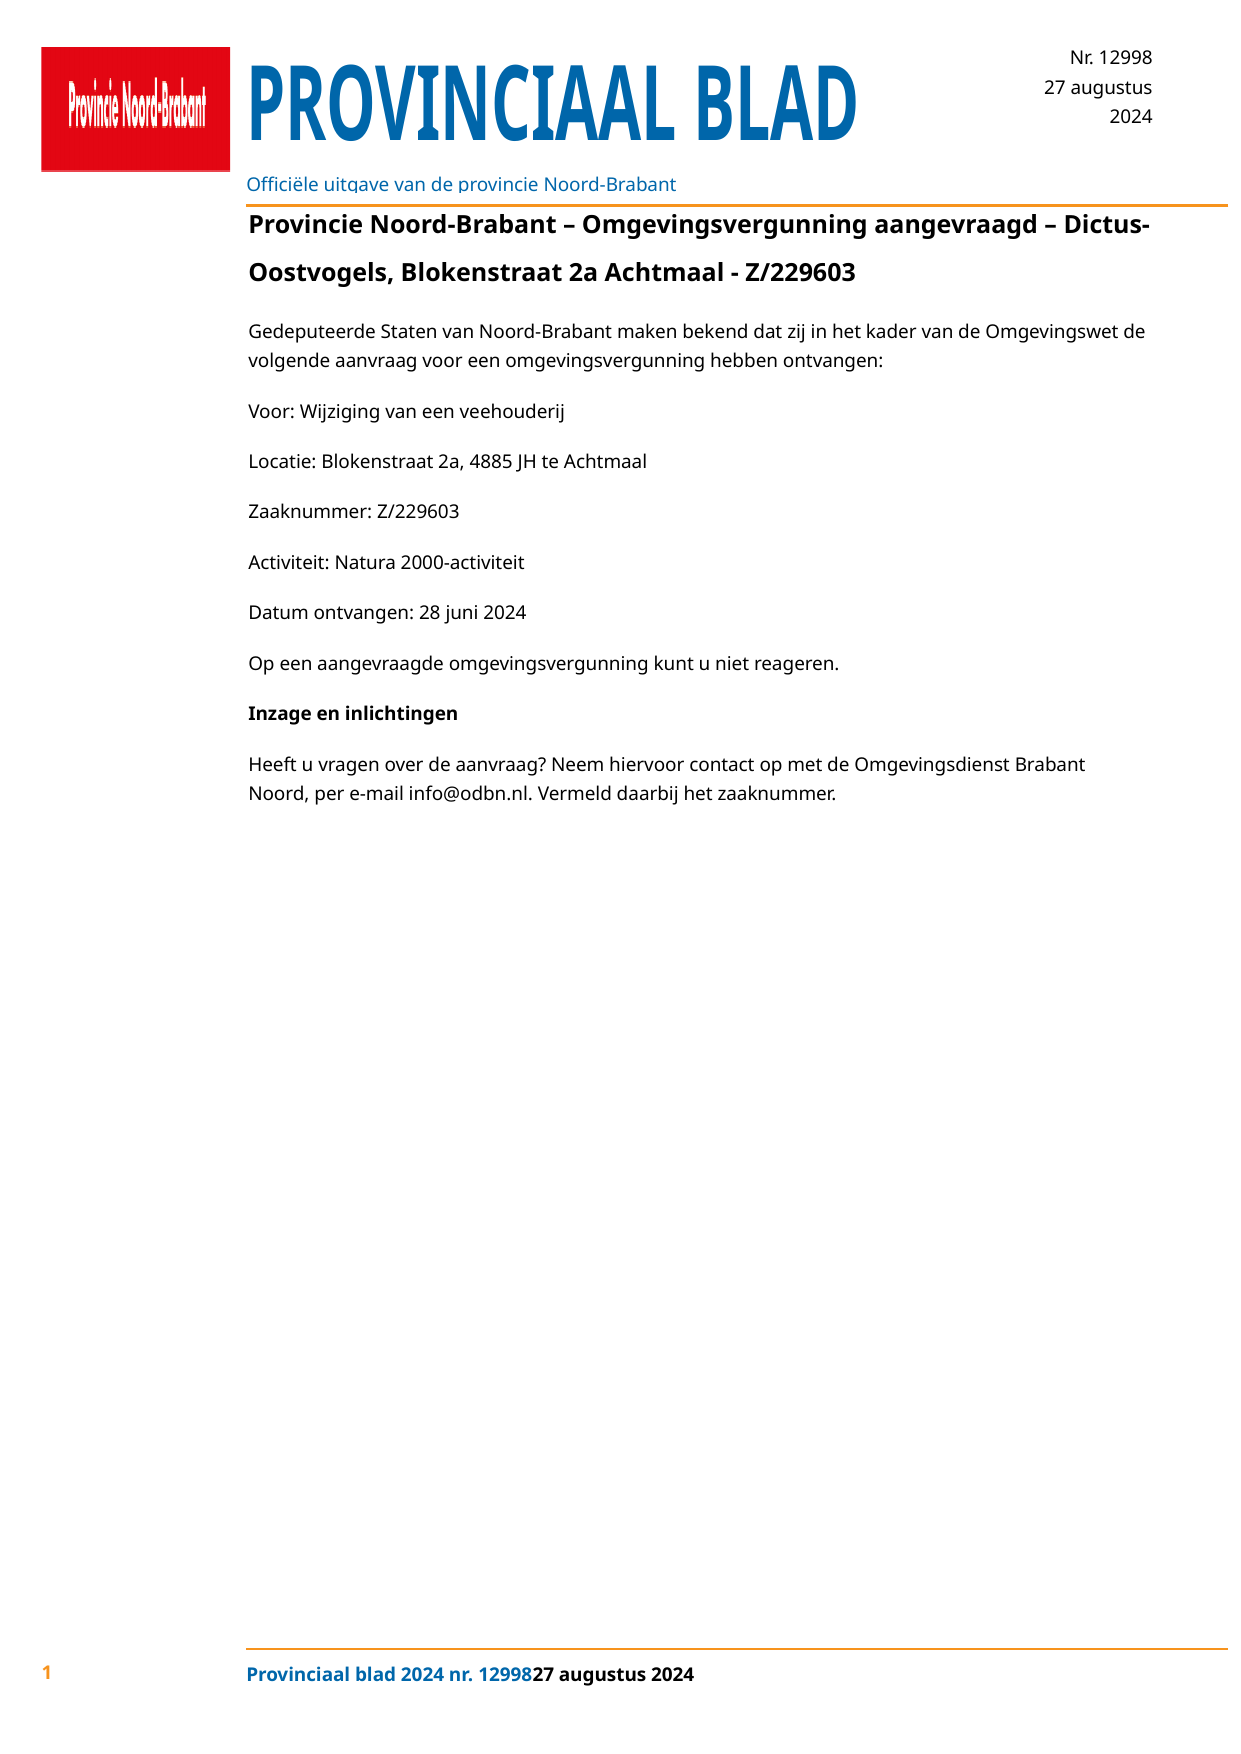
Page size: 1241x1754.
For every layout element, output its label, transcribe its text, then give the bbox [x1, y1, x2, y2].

text Activiteit: Natura 2000-activiteit [248, 549, 1152, 575]
text Inzage en inlichtingen [248, 700, 1152, 726]
text Op een aangevraagde omgevingsvergunning kunt u niet reageren. [248, 650, 1152, 676]
text Voor: Wijziging van een veehouderij [248, 398, 1152, 424]
text Provincie Noord-Brabant – Omgevingsvergunning aangevraagd – Dictus-Oostvogels, Blokenstraat 2a Achtmaal - Z/229603 [248, 207, 1152, 288]
picture [41, 47, 231, 172]
text Locatie: Blokenstraat 2a, 4885 JH te Achtmaal [248, 448, 1152, 474]
text Datum ontvangen: 28 juni 2024 [248, 599, 1152, 625]
text Zaaknummer: Z/229603 [248, 499, 1152, 524]
text Gedeputeerde Staten van Noord-Brabant maken bekend dat zij in het kader van de Omgevingswet de volgende aanvraag voor een omgevingsvergunning hebben ontvangen: [248, 318, 1152, 373]
text Heeft u vragen over de aanvraag? Neem hiervoor contact op met de Omgevingsdienst Brabant Noord, per e-mail info@odbn.nl. Vermeld daarbij het zaaknummer. [248, 751, 1152, 806]
